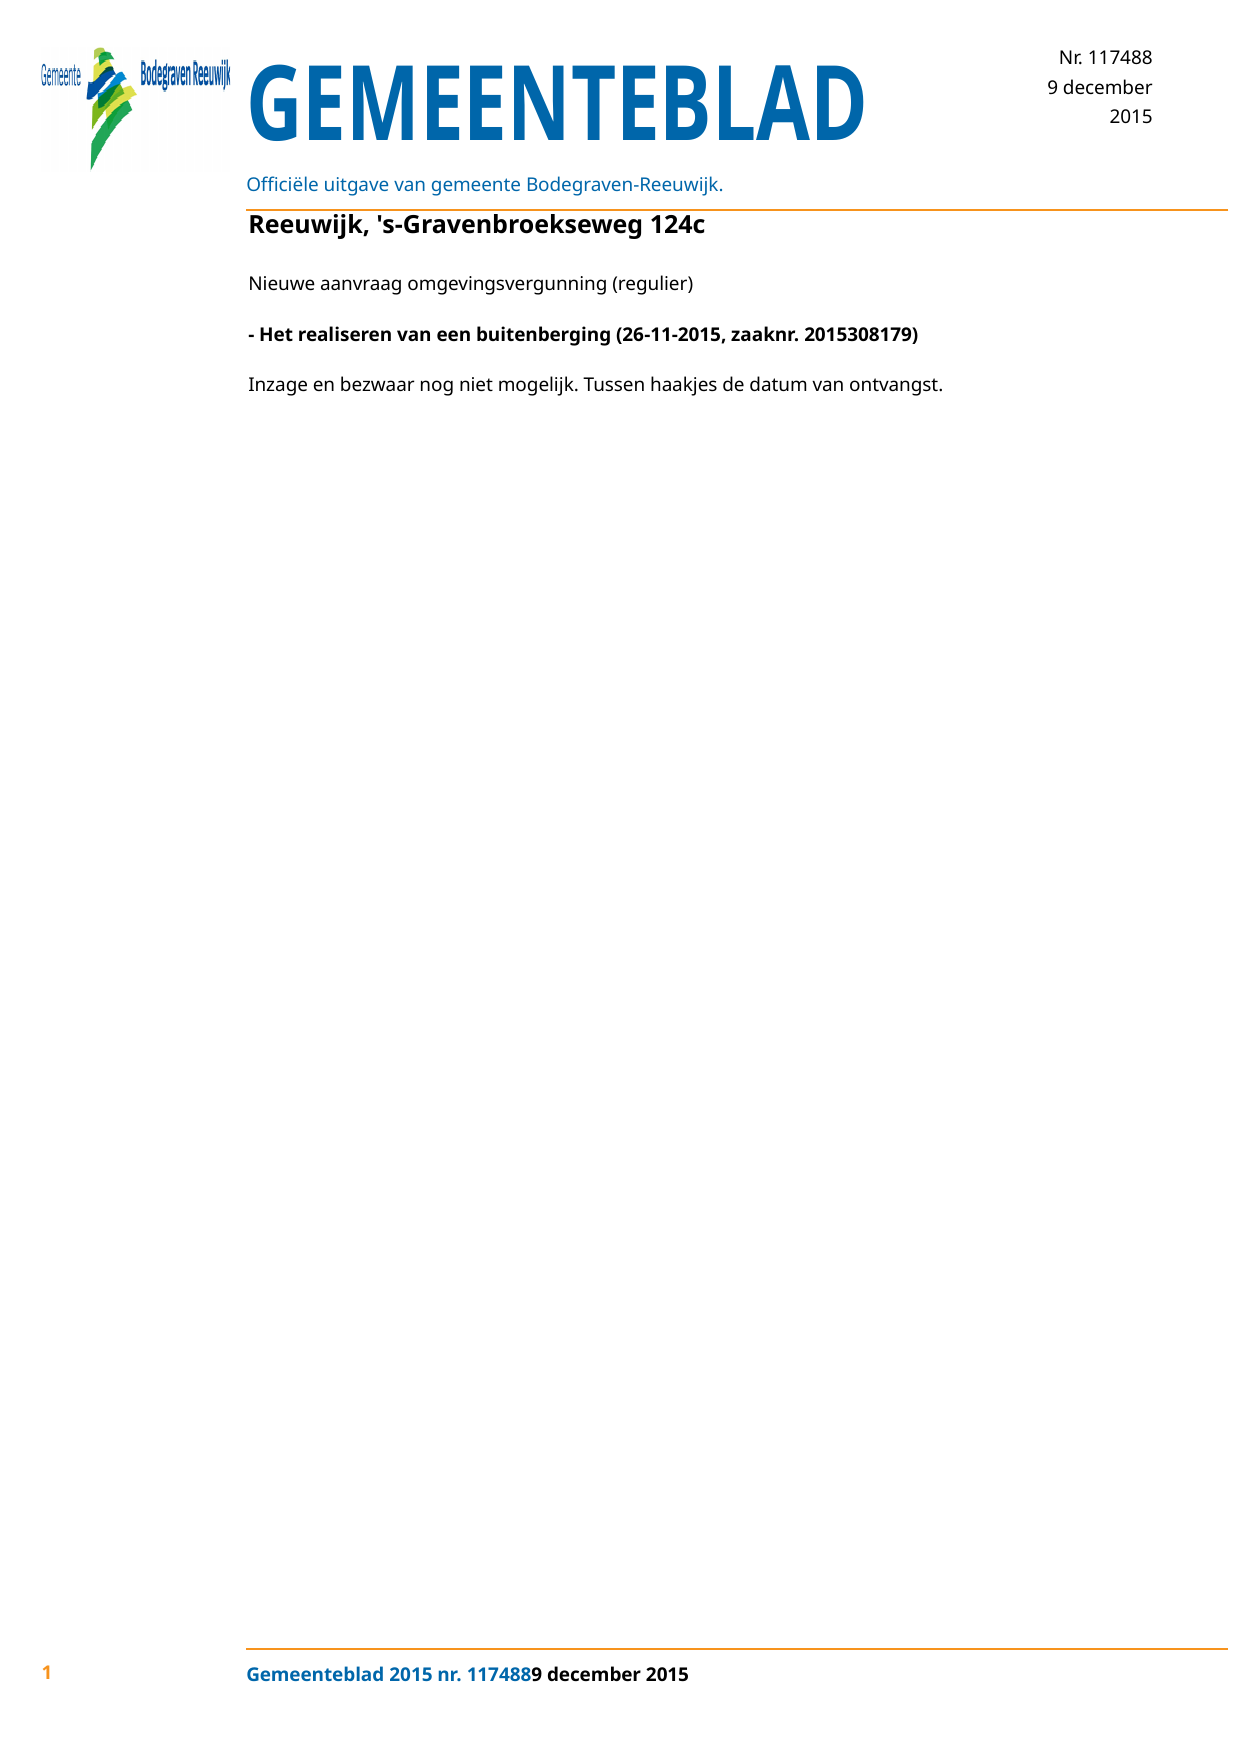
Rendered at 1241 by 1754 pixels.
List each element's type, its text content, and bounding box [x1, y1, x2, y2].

picture [41, 47, 231, 172]
text Reeuwijk, 's‑Gravenbroekseweg 124c [248, 211, 1152, 241]
text Nieuwe aanvraag omgevingsvergunning (regulier) [248, 270, 1152, 296]
text Inzage en bezwaar nog niet mogelijk. Tussen haakjes de datum van ontvangst. [248, 371, 1152, 397]
text - Het realiseren van een buitenberging (26‑11‑2015, zaaknr. 2015308179) [248, 321, 1152, 346]
